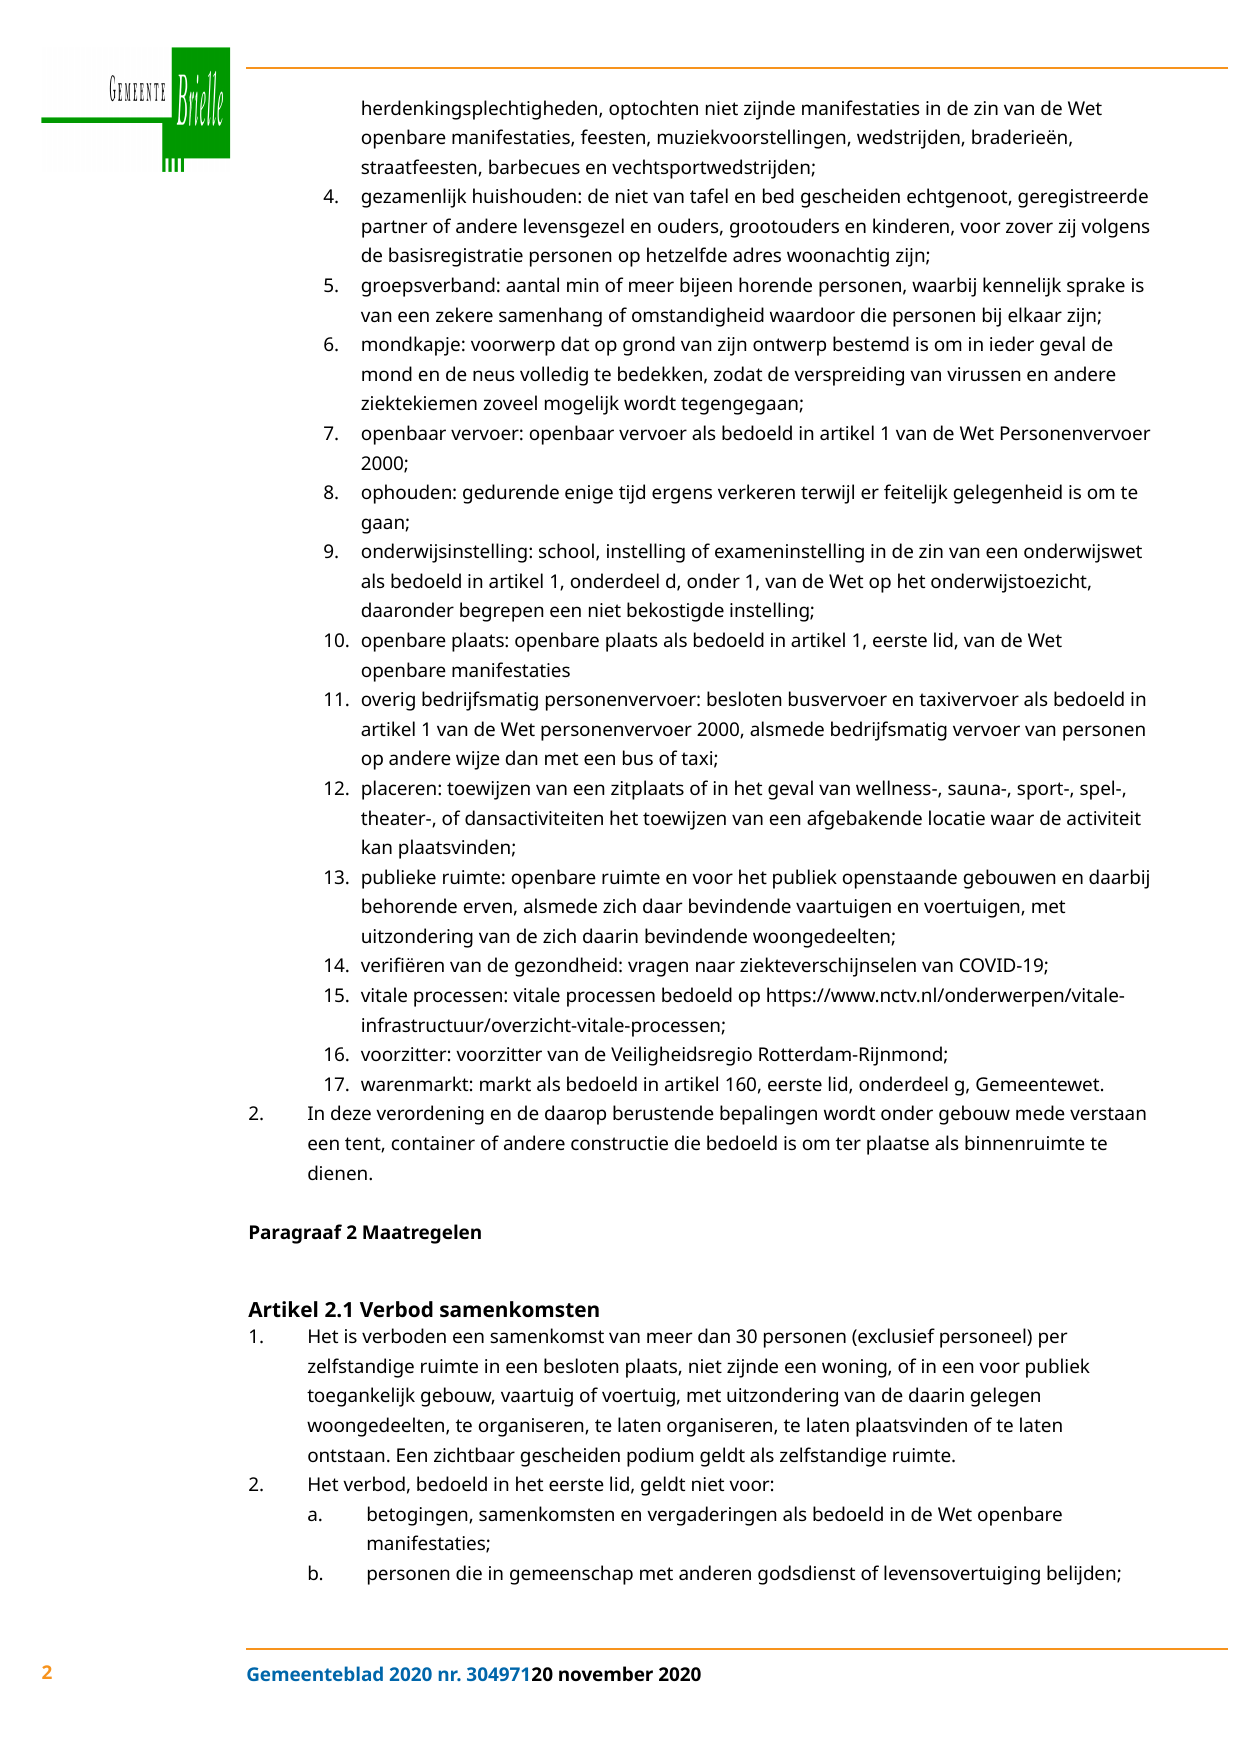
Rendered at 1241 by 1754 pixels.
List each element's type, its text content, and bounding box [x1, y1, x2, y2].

list herdenkingsplechtigheden, optochten niet zijnde manifestaties in de zin van de Wet openbare manifestaties, feesten, muziekvoorstellingen, wedstrijden, braderieën, straatfeesten, barbecues en vechtsportwedstrijden; [323, 95, 1152, 180]
list warenmarkt: markt als bedoeld in artikel 160, eerste lid, onderdeel g, Gemeentewet. [323, 1071, 1152, 1097]
list overig bedrijfsmatig personenvervoer: besloten busvervoer en taxivervoer als bedoeld in artikel 1 van de Wet personenvervoer 2000, alsmede bedrijfsmatig vervoer van personen op andere wijze dan met een bus of taxi; [323, 686, 1152, 771]
picture [41, 47, 231, 172]
list onderwijsinstelling: school, instelling of exameninstelling in de zin van een onderwijswet als bedoeld in artikel 1, onderdeel d, onder 1, van de Wet op het onderwijstoezicht, daaronder begrepen een niet bekostigde instelling; [323, 538, 1152, 623]
list mondkapje: voorwerp dat op grond van zijn ontwerp bestemd is om in ieder geval de mond en de neus volledig te bedekken, zodat de verspreiding van virussen en andere ziektekiemen zoveel mogelijk wordt tegengegaan; [323, 331, 1152, 416]
list Het verbod, bedoeld in het eerste lid, geldt niet voor: [248, 1471, 1152, 1497]
list ophouden: gedurende enige tijd ergens verkeren terwijl er feitelijk gelegenheid is om te gaan; [323, 479, 1152, 535]
list gezamenlijk huishouden: de niet van tafel en bed gescheiden echtgenoot, geregistreerde partner of andere levensgezel en ouders, grootouders en kinderen, voor zover zij volgens de basisregistratie personen op hetzelfde adres woonachtig zijn; [323, 183, 1152, 268]
list placeren: toewijzen van een zitplaats of in het geval van wellness-, sauna-, sport-, spel-, theater-, of dansactiviteiten het toewijzen van een afgebakende locatie waar de activiteit kan plaatsvinden; [323, 775, 1152, 860]
list personen die in gemeenschap met anderen godsdienst of levensovertuiging belijden; [307, 1560, 1152, 1586]
list verifiëren van de gezondheid: vragen naar ziekteverschijnselen van COVID-19; [323, 953, 1152, 978]
list vitale processen: vitale processen bedoeld op https://www.nctv.nl/onderwerpen/vitale-infrastructuur/overzicht-vitale-processen; [323, 982, 1152, 1038]
list publieke ruimte: openbare ruimte en voor het publiek openstaande gebouwen en daarbij behorende erven, alsmede zich daar bevindende vaartuigen en voertuigen, met uitzondering van de zich daarin bevindende woongedeelten; [323, 864, 1152, 949]
text Artikel 2.1 Verbod samenkomsten [248, 1295, 1152, 1323]
list Het is verboden een samenkomst van meer dan 30 personen (exclusief personeel) per zelfstandige ruimte in een besloten plaats, niet zijnde een woning, of in een voor publiek toegankelijk gebouw, vaartuig of voertuig, met uitzondering van de daarin gelegen woongedeelten, te organiseren, te laten organiseren, te laten plaatsvinden of te laten ontstaan. Een zichtbaar gescheiden podium geldt als zelfstandige ruimte. [248, 1323, 1152, 1468]
list openbare plaats: openbare plaats als bedoeld in artikel 1, eerste lid, van de Wet openbare manifestaties [323, 627, 1152, 683]
text Paragraaf 2 Maatregelen [248, 1219, 1152, 1245]
list openbaar vervoer: openbaar vervoer als bedoeld in artikel 1 van de Wet Personenvervoer 2000; [323, 420, 1152, 476]
list betogingen, samenkomsten en vergaderingen als bedoeld in de Wet openbare manifestaties; [307, 1501, 1152, 1556]
list In deze verordening en de daarop berustende bepalingen wordt onder gebouw mede verstaan een tent, container of andere constructie die bedoeld is om ter plaatse als binnenruimte te dienen. [248, 1101, 1152, 1186]
list voorzitter: voorzitter van de Veiligheidsregio Rotterdam-Rijnmond; [323, 1041, 1152, 1067]
list groepsverband: aantal min of meer bijeen horende personen, waarbij kennelijk sprake is van een zekere samenhang of omstandigheid waardoor die personen bij elkaar zijn; [323, 272, 1152, 328]
